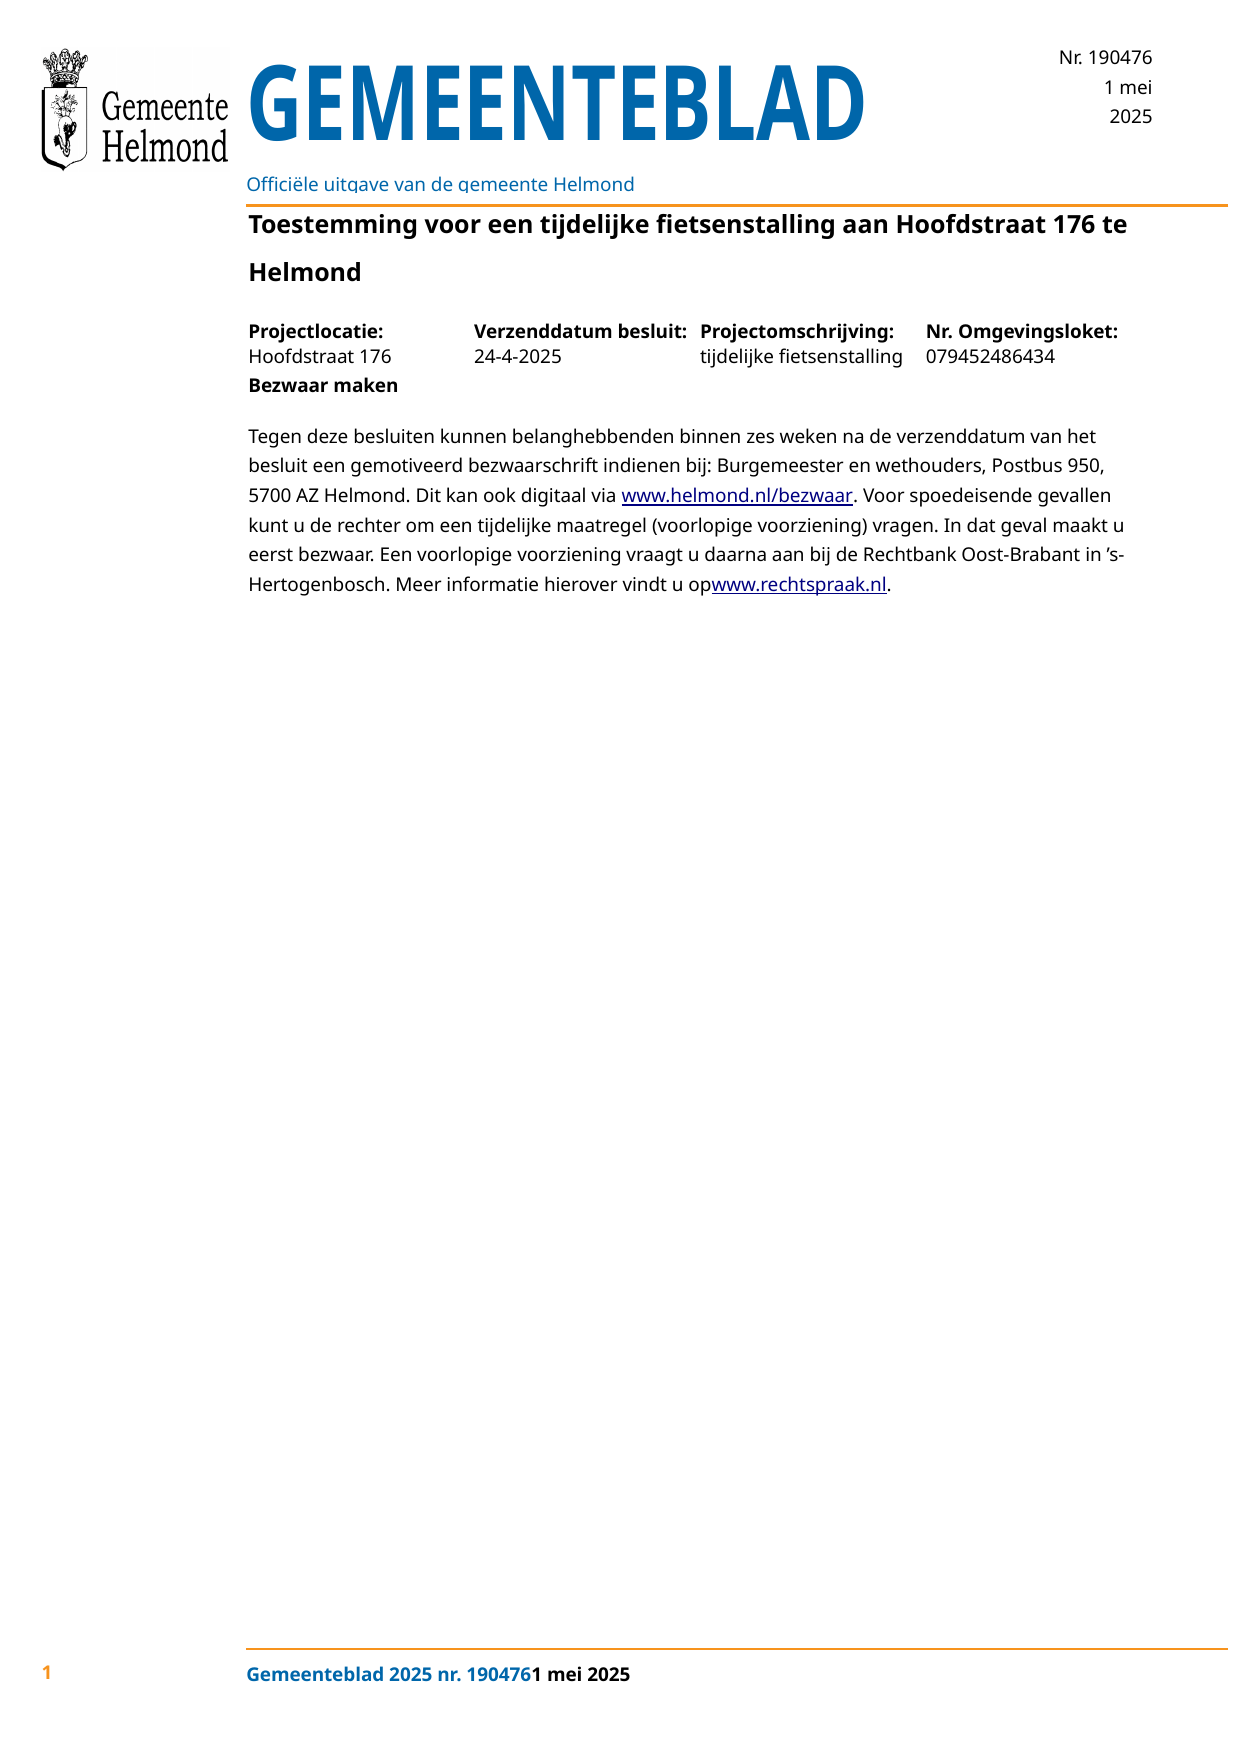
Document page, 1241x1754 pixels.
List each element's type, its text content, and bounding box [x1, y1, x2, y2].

table_cell tijdelijke fietsenstalling [700, 344, 926, 369]
table_header Nr. Omgevingsloket: [926, 318, 1152, 344]
text Tegen deze besluiten kunnen belanghebbenden binnen zes weken na de verzenddatum van het besluit een gemotiveerd bezwaarschrift indienen bij: Burgemeester en wethouders, Postbus 950, 5700 AZ Helmond. Dit kan ook digitaal via www.helmond.nl/bezwaar. Voor spoedeisende gevallen kunt u de rechter om een tijdelijke maatregel (voorlopige voorziening) vragen. In dat geval maakt u eerst bezwaar. Een voorlopige voorziening vraagt u daarna aan bij de Rechtbank Oost-Brabant in ’s-Hertogenbosch. Meer informatie hierover vindt u opwww.rechtspraak.nl. [248, 423, 1152, 597]
table_cell Hoofdstraat 176 [248, 344, 474, 369]
table_header Projectomschrijving: [700, 318, 926, 344]
table_cell 24-4-2025 [474, 344, 700, 369]
table_header Verzenddatum besluit: [474, 318, 700, 344]
picture [41, 47, 231, 172]
table_header Projectlocatie: [248, 318, 474, 344]
text Bezwaar maken [248, 373, 1152, 398]
text Toestemming voor een tijdelijke fietsenstalling aan Hoofdstraat 176 te Helmond [248, 207, 1152, 288]
table_cell 079452486434 [926, 344, 1152, 369]
